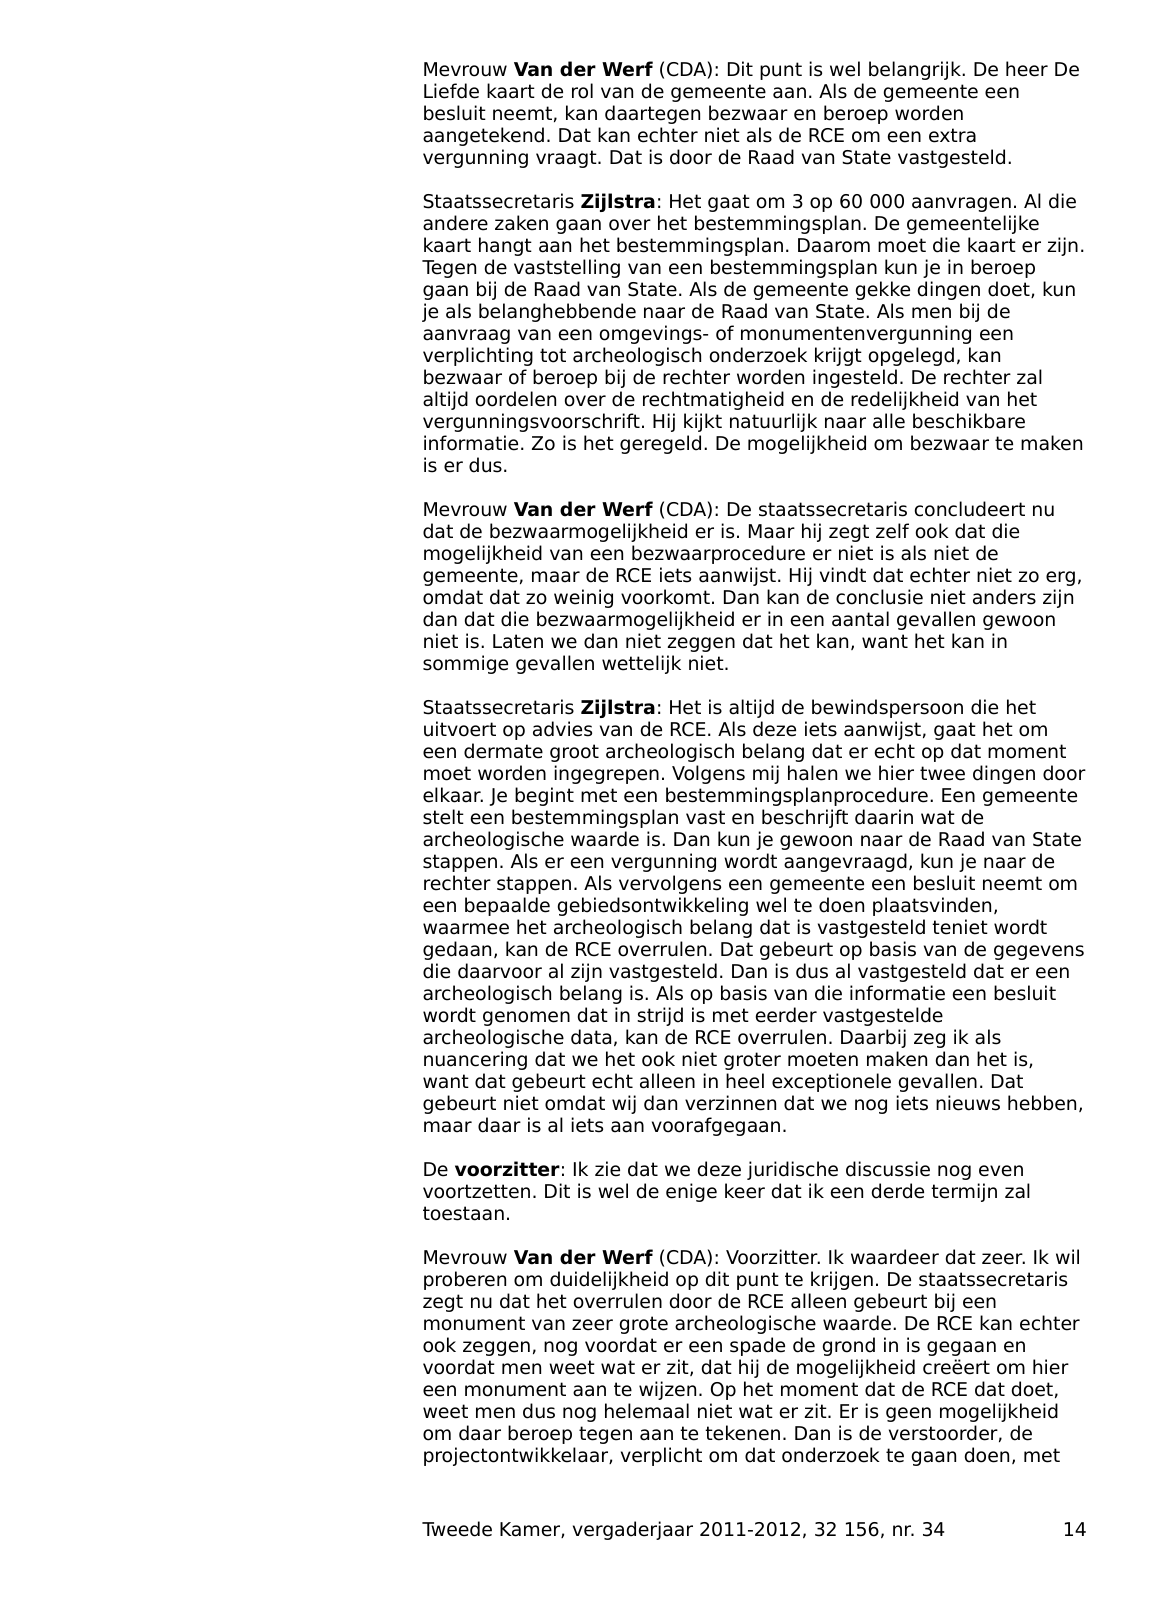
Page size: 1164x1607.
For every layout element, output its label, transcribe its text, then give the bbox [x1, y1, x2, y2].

text Mevrouw Van der Werf (CDA): De staatssecretaris concludeert nu dat de bezwaarmogelijkheid er is. Maar hij zegt zelf ook dat die mogelijkheid van een bezwaarprocedure er niet is als niet de gemeente, maar de RCE iets aanwijst. Hij vindt dat echter niet zo erg, omdat dat zo weinig voorkomt. Dan kan de conclusie niet anders zijn dan dat die bezwaarmogelijkheid er in een aantal gevallen gewoon niet is. Laten we dan niet zeggen dat het kan, want het kan in sommige gevallen wettelijk niet. [422, 499, 1087, 675]
text Staatssecretaris Zijlstra: Het is altijd de bewindspersoon die het uitvoert op advies van de RCE. Als deze iets aanwijst, gaat het om een dermate groot archeologisch belang dat er echt op dat moment moet worden ingegrepen. Volgens mij halen we hier twee dingen door elkaar. Je begint met een bestemmingsplanprocedure. Een gemeente stelt een bestemmingsplan vast en beschrijft daarin wat de archeologische waarde is. Dan kun je gewoon naar de Raad van State stappen. Als er een vergunning wordt aangevraagd, kun je naar de rechter stappen. Als vervolgens een gemeente een besluit neemt om een bepaalde gebiedsontwikkeling wel te doen plaatsvinden, waarmee het archeologisch belang dat is vastgesteld teniet wordt gedaan, kan de RCE overrulen. Dat gebeurt op basis van de gegevens die daarvoor al zijn vastgesteld. Dan is dus al vastgesteld dat er een archeologisch belang is. Als op basis van die informatie een besluit wordt genomen dat in strijd is met eerder vastgestelde archeologische data, kan de RCE overrulen. Daarbij zeg ik als nuancering dat we het ook niet groter moeten maken dan het is, want dat gebeurt echt alleen in heel exceptionele gevallen. Dat gebeurt niet omdat wij dan verzinnen dat we nog iets nieuws hebben, maar daar is al iets aan voorafgegaan. [422, 697, 1087, 1137]
text Staatssecretaris Zijlstra: Het gaat om 3 op 60 000 aanvragen. Al die andere zaken gaan over het bestemmingsplan. De gemeentelijke kaart hangt aan het bestemmingsplan. Daarom moet die kaart er zijn. Tegen de vaststelling van een bestemmingsplan kun je in beroep gaan bij de Raad van State. Als de gemeente gekke dingen doet, kun je als belanghebbende naar de Raad van State. Als men bij de aanvraag van een omgevings- of monumentenvergunning een verplichting tot archeologisch onderzoek krijgt opgelegd, kan bezwaar of beroep bij de rechter worden ingesteld. De rechter zal altijd oordelen over de rechtmatigheid en de redelijkheid van het vergunningsvoorschrift. Hij kijkt natuurlijk naar alle beschikbare informatie. Zo is het geregeld. De mogelijkheid om bezwaar te maken is er dus. [422, 191, 1087, 477]
text Mevrouw Van der Werf (CDA): Voorzitter. Ik waardeer dat zeer. Ik wil proberen om duidelijkheid op dit punt te krijgen. De staatssecretaris zegt nu dat het overrulen door de RCE alleen gebeurt bij een monument van zeer grote archeologische waarde. De RCE kan echter ook zeggen, nog voordat er een spade de grond in is gegaan en voordat men weet wat er zit, dat hij de mogelijkheid creëert om hier een monument aan te wijzen. Op het moment dat de RCE dat doet, weet men dus nog helemaal niet wat er zit. Er is geen mogelijkheid om daar beroep tegen aan te tekenen. Dan is de verstoorder, de projectontwikkelaar, verplicht om dat onderzoek te gaan doen, met [422, 1247, 1087, 1467]
text De voorzitter: Ik zie dat we deze juridische discussie nog even voortzetten. Dit is wel de enige keer dat ik een derde termijn zal toestaan. [422, 1159, 1087, 1225]
text Mevrouw Van der Werf (CDA): Dit punt is wel belangrijk. De heer De Liefde kaart de rol van de gemeente aan. Als de gemeente een besluit neemt, kan daartegen bezwaar en beroep worden aangetekend. Dat kan echter niet als de RCE om een extra vergunning vraagt. Dat is door de Raad van State vastgesteld. [422, 59, 1087, 169]
